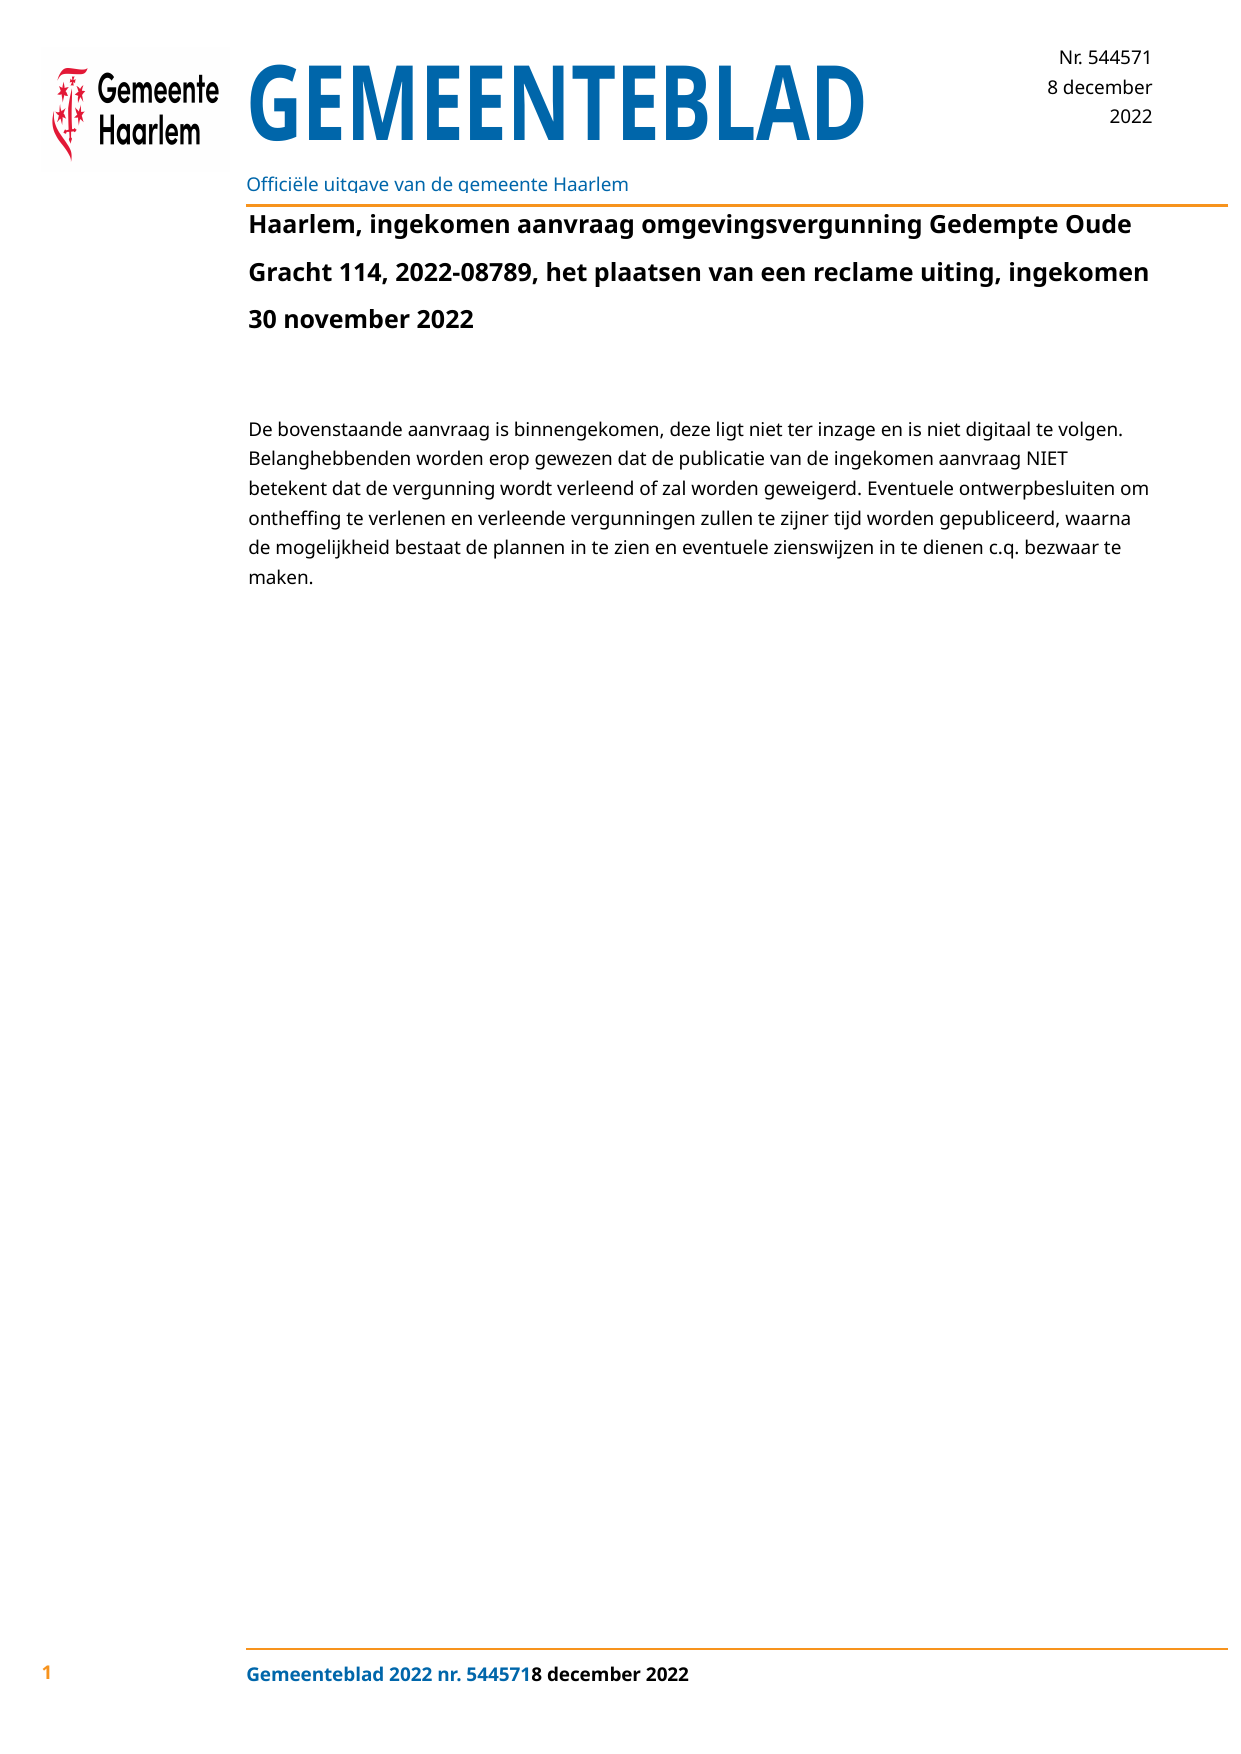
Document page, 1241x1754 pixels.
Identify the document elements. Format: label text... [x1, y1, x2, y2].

text Haarlem, ingekomen aanvraag omgevingsvergunning Gedempte Oude Gracht 114, 2022-08789, het plaatsen van een reclame uiting, ingekomen 30 november 2022 [248, 207, 1152, 336]
text De bovenstaande aanvraag is binnengekomen, deze ligt niet ter inzage en is niet digitaal te volgen. Belanghebbenden worden erop gewezen dat de publicatie van de ingekomen aanvraag NIET betekent dat de vergunning wordt verleend of zal worden geweigerd. Eventuele ontwerpbesluiten om ontheffing te verlenen en verleende vergunningen zullen te zijner tijd worden gepubliceerd, waarna de mogelijkheid bestaat de plannen in te zien en eventuele zienswijzen in te dienen c.q. bezwaar te maken. [248, 416, 1152, 589]
picture [41, 47, 231, 172]
